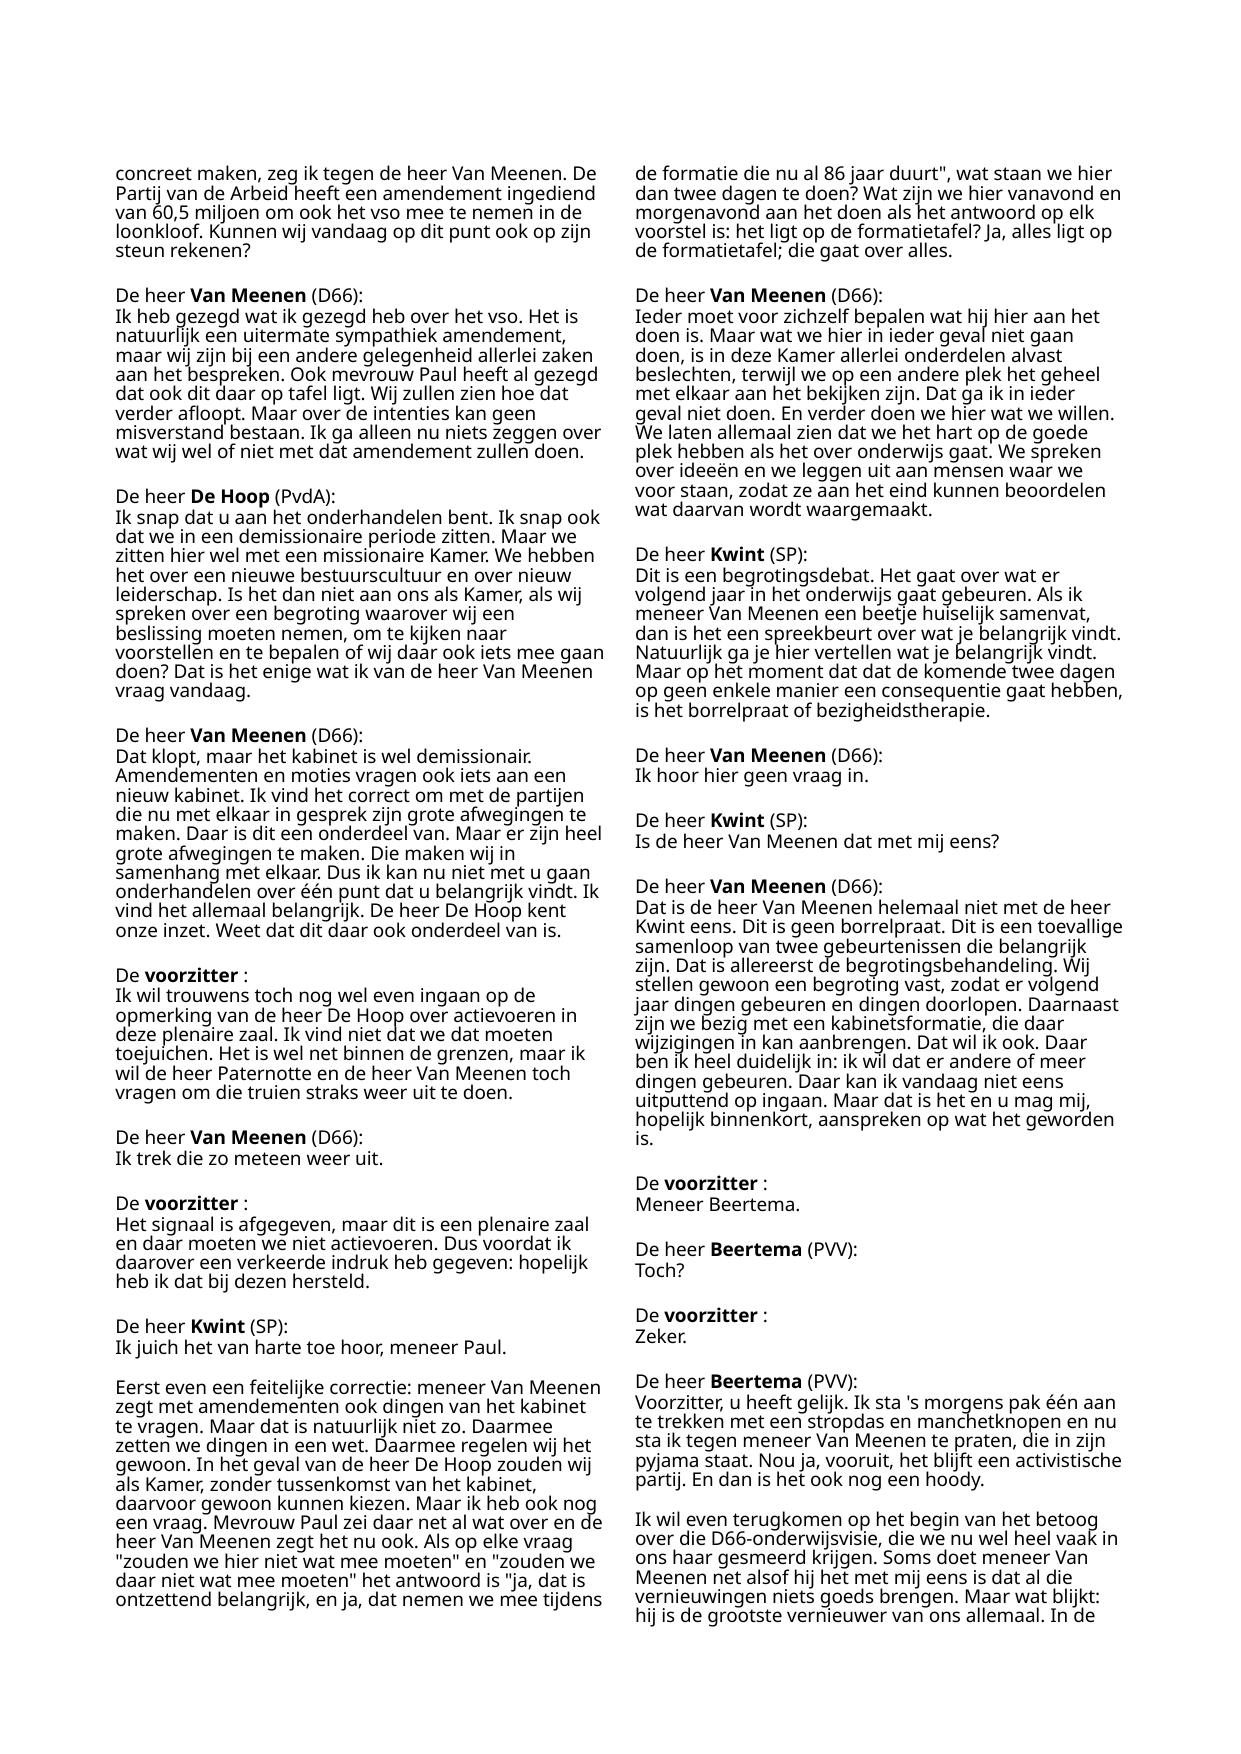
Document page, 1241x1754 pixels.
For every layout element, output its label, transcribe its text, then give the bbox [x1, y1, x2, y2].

text Ieder moet voor zichzelf bepalen wat hij hier aan het doen is. Maar wat we hier in ieder geval niet gaan doen, is in deze Kamer allerlei onderdelen alvast beslechten, terwijl we op een andere plek het geheel met elkaar aan het bekijken zijn. Dat ga ik in ieder geval niet doen. En verder doen we hier wat we willen. We laten allemaal zien dat we het hart op de goede plek hebben als het over onderwijs gaat. We spreken over ideeën en we leggen uit aan mensen waar we voor staan, zodat ze aan het eind kunnen beoordelen wat daarvan wordt waargemaakt. [635, 308, 1125, 520]
text De heer Van Meenen (D66): [635, 742, 1125, 767]
text Toch? [635, 1262, 1125, 1281]
text Dat is de heer Van Meenen helemaal niet met de heer Kwint eens. Dit is geen borrelpraat. Dit is een toevallige samenloop van twee gebeurtenissen die belangrijk zijn. Dat is allereerst de begrotingsbehandeling. Wij stellen gewoon een begroting vast, zodat er volgend jaar dingen gebeuren en dingen doorlopen. Daarnaast zijn we bezig met een kabinetsformatie, die daar wijzigingen in kan aanbrengen. Dat wil ik ook. Daar ben ik heel duidelijk in: ik wil dat er andere of meer dingen gebeuren. Daar kan ik vandaag niet eens uitputtend op ingaan. Maar dat is het en u mag mij, hopelijk binnenkort, aanspreken op wat het geworden is. [635, 899, 1125, 1150]
text Ik juich het van harte toe hoor, meneer Paul. [115, 1339, 605, 1358]
text Meneer Beertema. [635, 1196, 1125, 1216]
text Ik snap dat u aan het onderhandelen bent. Ik snap ook dat we in een demissionaire periode zitten. Maar we zitten hier wel met een missionaire Kamer. We hebben het over een nieuwe bestuurscultuur en over nieuw leiderschap. Is het dan niet aan ons als Kamer, als wij spreken over een begroting waarover wij een beslissing moeten nemen, om te kijken naar voorstellen en te bepalen of wij daar ook iets mee gaan doen? Dat is het enige wat ik van de heer Van Meenen vraag vandaag. [115, 509, 605, 702]
text De heer Van Meenen (D66): [635, 282, 1125, 308]
text De voorzitter : [635, 1302, 1125, 1328]
text Zeker. [635, 1328, 1125, 1347]
text Dat klopt, maar het kabinet is wel demissionair. Amendementen en moties vragen ook iets aan een nieuw kabinet. Ik vind het correct om met de partijen die nu met elkaar in gesprek zijn grote afwegingen te maken. Daar is dit een onderdeel van. Maar er zijn heel grote afwegingen te maken. Die maken wij in samenhang met elkaar. Dus ik kan nu niet met u gaan onderhandelen over één punt dat u belangrijk vindt. Ik vind het allemaal belangrijk. De heer De Hoop kent onze inzet. Weet dat dit daar ook onderdeel van is. [115, 748, 605, 941]
text De heer Beertema (PVV): [635, 1236, 1125, 1262]
text De heer Van Meenen (D66): [115, 282, 605, 308]
text Ik heb gezegd wat ik gezegd heb over het vso. Het is natuurlijk een uitermate sympathiek amendement, maar wij zijn bij een andere gelegenheid allerlei zaken aan het bespreken. Ook mevrouw Paul heeft al gezegd dat ook dit daar op tafel ligt. Wij zullen zien hoe dat verder afloopt. Maar over de intenties kan geen misverstand bestaan. Ik ga alleen nu niets zeggen over wat wij wel of niet met dat amendement zullen doen. [115, 308, 605, 462]
text Het signaal is afgegeven, maar dit is een plenaire zaal en daar moeten we niet actievoeren. Dus voordat ik daarover een verkeerde indruk heb gegeven: hopelijk heb ik dat bij dezen hersteld. [115, 1216, 605, 1293]
text concreet maken, zeg ik tegen de heer Van Meenen. De Partij van de Arbeid heeft een amendement ingediend van 60,5 miljoen om ook het vso mee te nemen in de loonkloof. Kunnen wij vandaag op dit punt ook op zijn steun rekenen? [115, 165, 605, 262]
text De heer Beertema (PVV): [635, 1368, 1125, 1394]
text Dit is een begrotingsdebat. Het gaat over wat er volgend jaar in het onderwijs gaat gebeuren. Als ik meneer Van Meenen een beetje huiselijk samenvat, dan is het een spreekbeurt over wat je belangrijk vindt. Natuurlijk ga je hier vertellen wat je belangrijk vindt. Maar op het moment dat dat de komende twee dagen op geen enkele manier een consequentie gaat hebben, is het borrelpraat of bezigheidstherapie. [635, 567, 1125, 721]
text De heer Van Meenen (D66): [635, 873, 1125, 899]
text Ik trek die zo meteen weer uit. [115, 1150, 605, 1169]
text De voorzitter : [115, 1190, 605, 1216]
text De voorzitter : [635, 1171, 1125, 1196]
text Ik wil even terugkomen op het begin van het betoog over die D66-onderwijsvisie, die we nu wel heel vaak in ons haar gesmeerd krijgen. Soms doet meneer Van Meenen net alsof hij het met mij eens is dat al die vernieuwingen niets goeds brengen. Maar wat blijkt: hij is de grootste vernieuwer van ons allemaal. In de [635, 1511, 1125, 1626]
text De heer Kwint (SP): [635, 541, 1125, 567]
text De heer De Hoop (PvdA): [115, 483, 605, 509]
text De heer Kwint (SP): [115, 1313, 605, 1339]
text De voorzitter : [115, 962, 605, 987]
text Ik hoor hier geen vraag in. [635, 767, 1125, 787]
text Is de heer Van Meenen dat met mij eens? [635, 833, 1125, 853]
text Eerst even een feitelijke correctie: meneer Van Meenen zegt met amendementen ook dingen van het kabinet te vragen. Maar dat is natuurlijk niet zo. Daarmee zetten we dingen in een wet. Daarmee regelen wij het gewoon. In het geval van de heer De Hoop zouden wij als Kamer, zonder tussenkomst van het kabinet, daarvoor gewoon kunnen kiezen. Maar ik heb ook nog een vraag. Mevrouw Paul zei daar net al wat over en de heer Van Meenen zegt het nu ook. Als op elke vraag "zouden we hier niet wat mee moeten" en "zouden we daar niet wat mee moeten" het antwoord is "ja, dat is ontzettend belangrijk, en ja, dat nemen we mee tijdens [115, 1379, 605, 1610]
text Ik wil trouwens toch nog wel even ingaan op de opmerking van de heer De Hoop over actievoeren in deze plenaire zaal. Ik vind niet dat we dat moeten toejuichen. Het is wel net binnen de grenzen, maar ik wil de heer Paternotte en de heer Van Meenen toch vragen om die truien straks weer uit te doen. [115, 987, 605, 1103]
text De heer Van Meenen (D66): [115, 1124, 605, 1150]
text De heer Kwint (SP): [635, 808, 1125, 833]
text de formatie die nu al 86 jaar duurt", wat staan we hier dan twee dagen te doen? Wat zijn we hier vanavond en morgenavond aan het doen als het antwoord op elk voorstel is: het ligt op de formatietafel? Ja, alles ligt op de formatietafel; die gaat over alles. [635, 165, 1125, 262]
text De heer Van Meenen (D66): [115, 722, 605, 748]
text Voorzitter, u heeft gelijk. Ik sta 's morgens pak één aan te trekken met een stropdas en manchetknopen en nu sta ik tegen meneer Van Meenen te praten, die in zijn pyjama staat. Nou ja, vooruit, het blijft een activistische partij. En dan is het ook nog een hoody. [635, 1394, 1125, 1490]
